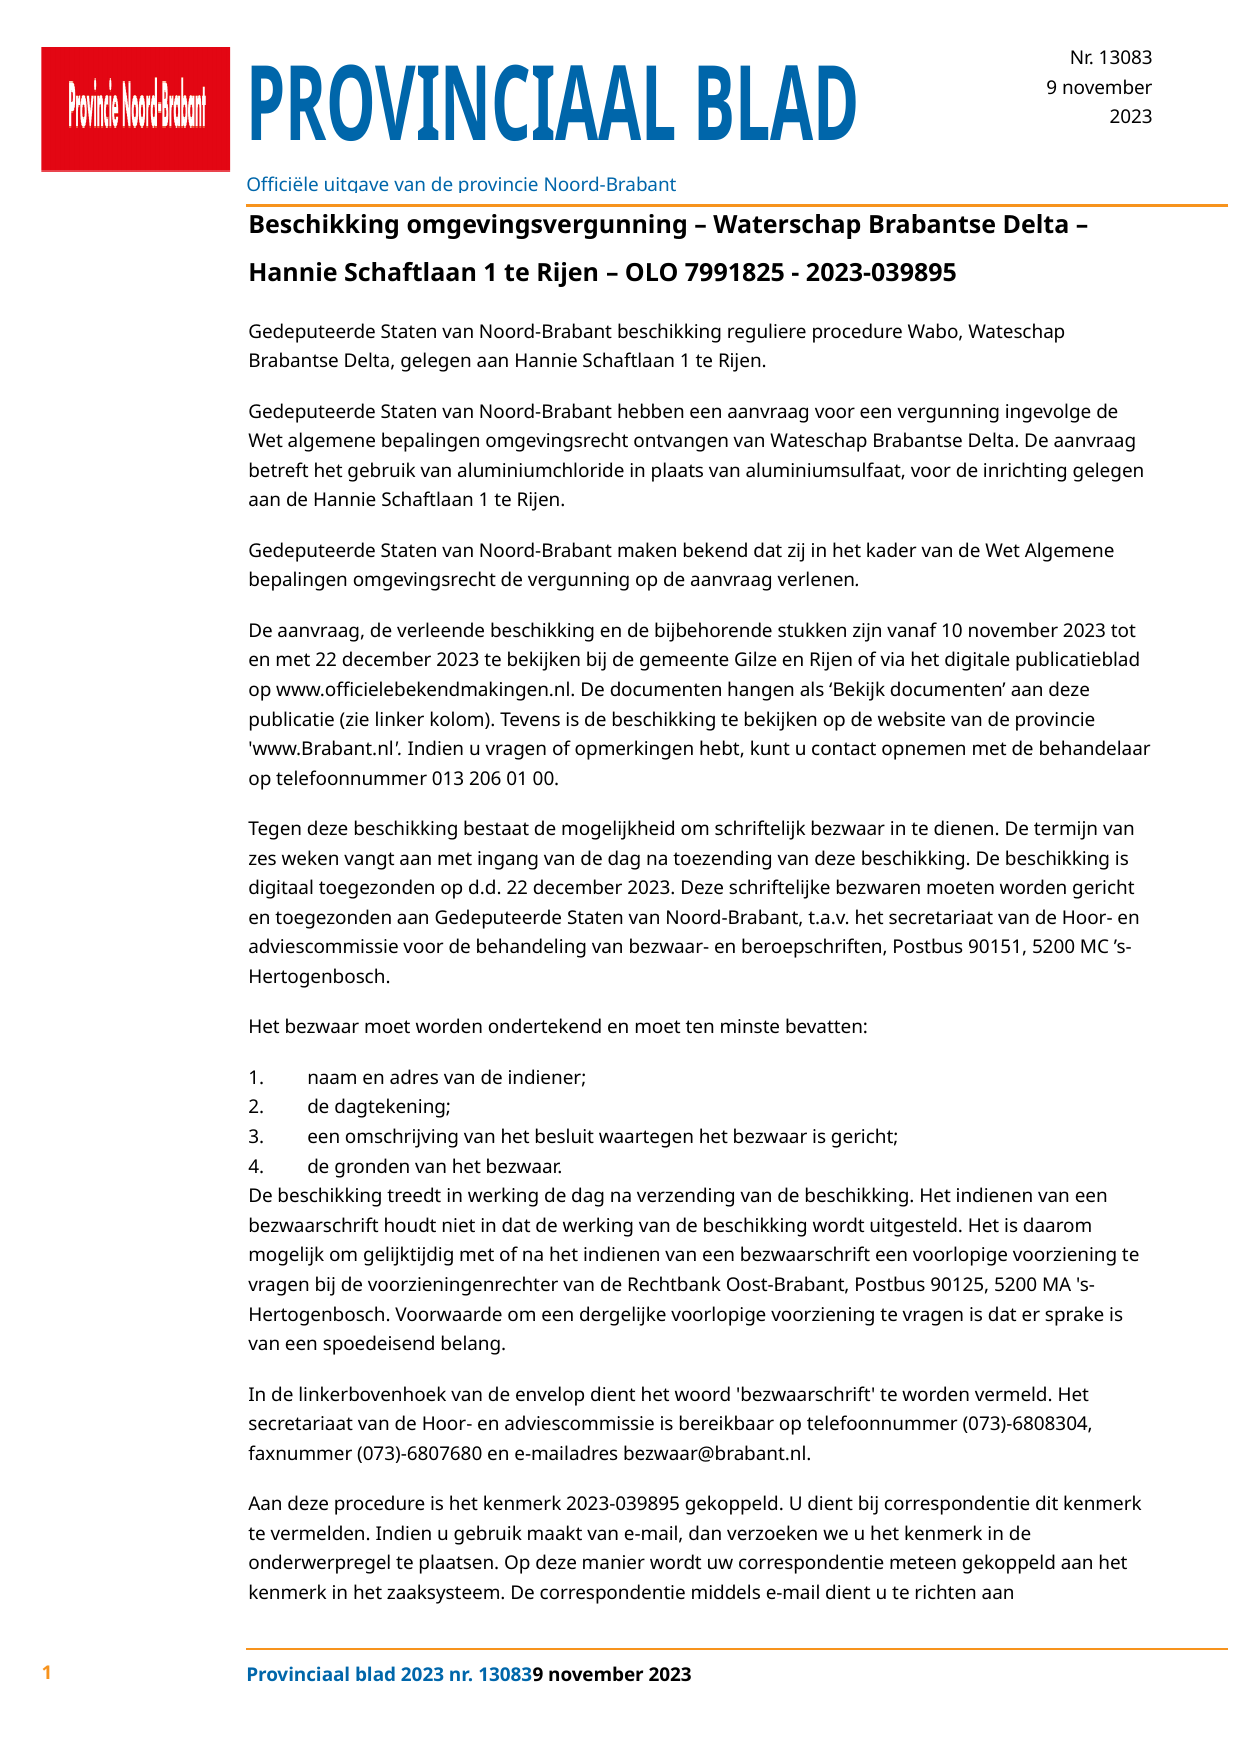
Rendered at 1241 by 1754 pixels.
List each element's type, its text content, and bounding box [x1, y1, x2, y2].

picture [41, 47, 231, 172]
text Gedeputeerde Staten van Noord-Brabant maken bekend dat zij in het kader van de Wet Algemene bepalingen omgevingsrecht de vergunning op de aanvraag verlenen. [248, 537, 1152, 592]
text Aan deze procedure is het kenmerk 2023-039895 gekoppeld. U dient bij correspondentie dit kenmerk te vermelden. Indien u gebruik maakt van e-mail, dan verzoeken we u het kenmerk in de onderwerpregel te plaatsen. Op deze manier wordt uw correspondentie meteen gekoppeld aan het kenmerk in het zaaksysteem. De correspondentie middels e-mail dient u te richten aan [248, 1490, 1152, 1605]
list een omschrijving van het besluit waartegen het bezwaar is gericht; [248, 1123, 1152, 1149]
text Het bezwaar moet worden ondertekend en moet ten minste bevatten: [248, 1014, 1152, 1039]
list de dagtekening; [248, 1094, 1152, 1119]
text Gedeputeerde Staten van Noord-Brabant hebben een aanvraag voor een vergunning ingevolge de Wet algemene bepalingen omgevingsrecht ontvangen van Wateschap Brabantse Delta. De aanvraag betreft het gebruik van aluminiumchloride in plaats van aluminiumsulfaat, voor de inrichting gelegen aan de Hannie Schaftlaan 1 te Rijen. [248, 398, 1152, 512]
text Beschikking omgevingsvergunning – Waterschap Brabantse Delta – Hannie Schaftlaan 1 te Rijen – OLO 7991825 - 2023-039895 [248, 207, 1152, 288]
text De beschikking treedt in werking de dag na verzending van de beschikking. Het indienen van een bezwaarschrift houdt niet in dat de werking van de beschikking wordt uitgesteld. Het is daarom mogelijk om gelijktijdig met of na het indienen van een bezwaarschrift een voorlopige voorziening te vragen bij de voorzieningenrechter van de Rechtbank Oost-Brabant, Postbus 90125, 5200 MA 's-Hertogenbosch. Voorwaarde om een dergelijke voorlopige voorziening te vragen is dat er sprake is van een spoedeisend belang. [248, 1182, 1152, 1356]
text De aanvraag, de verleende beschikking en de bijbehorende stukken zijn vanaf 10 november 2023 tot en met 22 december 2023 te bekijken bij de gemeente Gilze en Rijen of via het digitale publicatieblad op www.officielebekendmakingen.nl. De documenten hangen als ‘Bekijk documenten’ aan deze publicatie (zie linker kolom). Tevens is de beschikking te bekijken op de website van de provincie 'www.Brabant.nl'. Indien u vragen of opmerkingen hebt, kunt u contact opnemen met de behandelaar op telefoonnummer 013 206 01 00. [248, 617, 1152, 791]
text Tegen deze beschikking bestaat de mogelijkheid om schriftelijk bezwaar in te dienen. De termijn van zes weken vangt aan met ingang van de dag na toezending van deze beschikking. De beschikking is digitaal toegezonden op d.d. 22 december 2023. Deze schriftelijke bezwaren moeten worden gericht en toegezonden aan Gedeputeerde Staten van Noord-Brabant, t.a.v. het secretariaat van de Hoor- en adviescommissie voor de behandeling van bezwaar- en beroepschriften, Postbus 90151, 5200 MC ’s-Hertogenbosch. [248, 815, 1152, 989]
text In de linkerbovenhoek van de envelop dient het woord 'bezwaarschrift' te worden vermeld. Het secretariaat van de Hoor- en adviescommissie is bereikbaar op telefoonnummer (073)-6808304, faxnummer (073)-6807680 en e-mailadres bezwaar@brabant.nl. [248, 1381, 1152, 1466]
list naam en adres van de indiener; [248, 1064, 1152, 1090]
text Gedeputeerde Staten van Noord-Brabant beschikking reguliere procedure Wabo, Wateschap Brabantse Delta, gelegen aan Hannie Schaftlaan 1 te Rijen. [248, 318, 1152, 373]
list de gronden van het bezwaar. [248, 1153, 1152, 1179]
